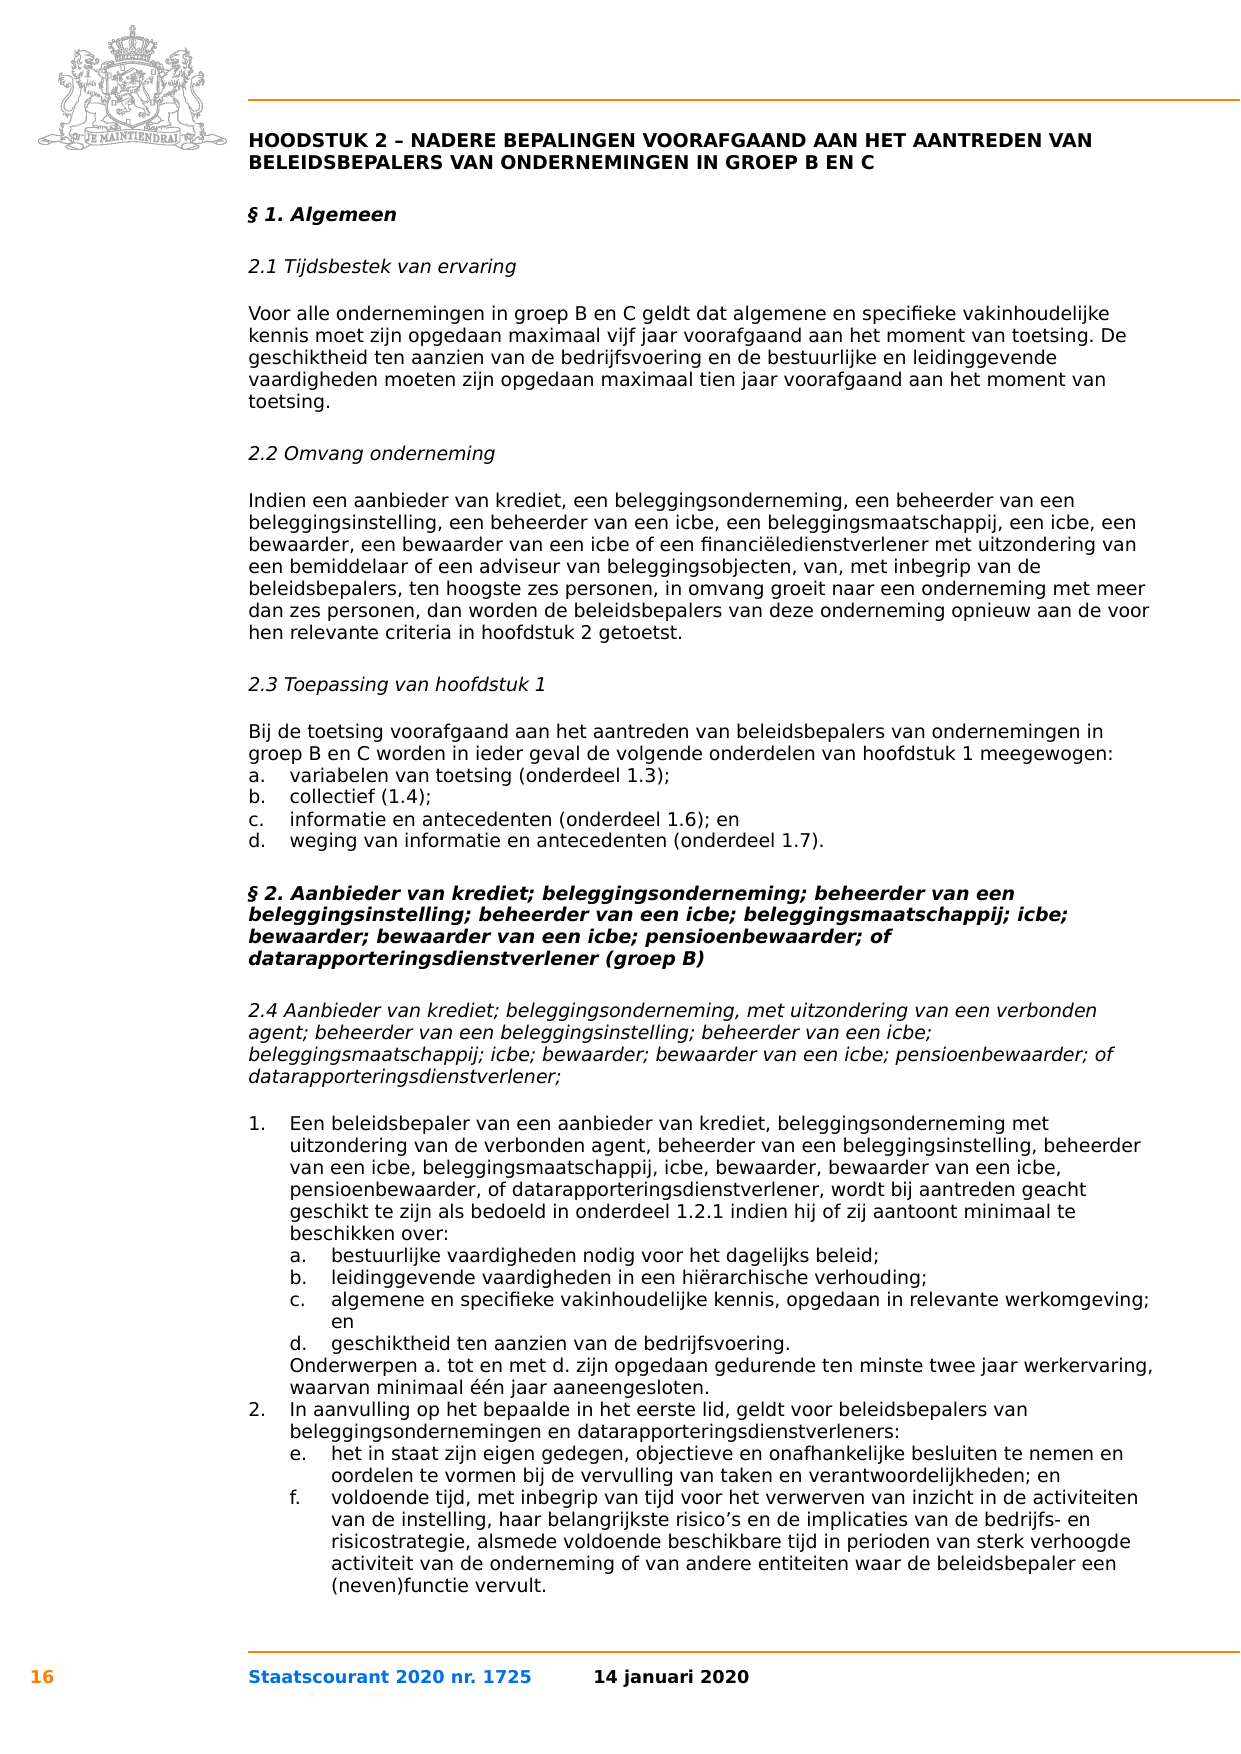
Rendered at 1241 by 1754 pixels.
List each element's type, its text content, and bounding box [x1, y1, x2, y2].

subtitle § 2. Aanbieder van krediet; beleggingsonderneming; beheerder van een beleggingsinstelling; beheerder van een icbe; beleggingsmaatschappij; icbe; bewaarder; bewaarder van een icbe; pensioenbewaarder; of datarapporteringsdienstverlener (groep B) [248, 882, 1163, 970]
text Voor alle ondernemingen in groep B en C geldt dat algemene en specifieke vakinhoudelijke kennis moet zijn opgedaan maximaal vijf jaar voorafgaand aan het moment van toetsing. De geschiktheid ten aanzien van de bedrijfsvoering en de bestuurlijke en leidinggevende vaardigheden moeten zijn opgedaan maximaal tien jaar voorafgaand aan het moment van toetsing. [248, 303, 1163, 413]
text c. informatie en antecedenten (onderdeel 1.6); en [248, 808, 1163, 830]
subtitle § 1. Algemeen [248, 204, 1163, 226]
text b. leidinggevende vaardigheden in een hiërarchische verhouding; [289, 1267, 1163, 1289]
text 2. In aanvulling op het bepaalde in het eerste lid, geldt voor beleidsbepalers van beleggingsondernemingen en datarapporteringsdienstverleners: [248, 1399, 1163, 1443]
text f. voldoende tijd, met inbegrip van tijd voor het verwerven van inzicht in de activiteiten van de instelling, haar belangrijkste risico’s en de implicaties van de bedrijfs- en risicostrategie, alsmede voldoende beschikbare tijd in perioden van sterk verhoogde activiteit van de onderneming of van andere entiteiten waar de beleidsbepaler een (neven)functie vervult. [289, 1487, 1163, 1597]
picture [38, 25, 227, 150]
subtitle 2.2 Omvang onderneming [248, 443, 1163, 465]
text Indien een aanbieder van krediet, een beleggingsonderneming, een beheerder van een beleggingsinstelling, een beheerder van een icbe, een beleggingsmaatschappij, een icbe, een bewaarder, een bewaarder van een icbe of een financiëledienstverlener met uitzondering van een bemiddelaar of een adviseur van beleggingsobjecten, van, met inbegrip van de beleidsbepalers, ten hoogste zes personen, in omvang groeit naar een onderneming met meer dan zes personen, dan worden de beleidsbepalers van deze onderneming opnieuw aan de voor hen relevante criteria in hoofdstuk 2 getoetst. [248, 490, 1163, 643]
text Bij de toetsing voorafgaand aan het aantreden van beleidsbepalers van ondernemingen in groep B en C worden in ieder geval de volgende onderdelen van hoofdstuk 1 meegewogen: [248, 721, 1163, 764]
text d. weging van informatie en antecedenten (onderdeel 1.7). [248, 830, 1163, 852]
subtitle 2.4 Aanbieder van krediet; beleggingsonderneming, met uitzondering van een verbonden agent; beheerder van een beleggingsinstelling; beheerder van een icbe; beleggingsmaatschappij; icbe; bewaarder; bewaarder van een icbe; pensioenbewaarder; of datarapporteringsdienstverlener; [248, 1000, 1163, 1088]
text d. geschiktheid ten aanzien van de bedrijfsvoering. [289, 1333, 1163, 1355]
text Onderwerpen a. tot en met d. zijn opgedaan gedurende ten minste twee jaar werkervaring, waarvan minimaal één jaar aaneengesloten. [289, 1355, 1163, 1399]
subtitle HOODSTUK 2 – NADERE BEPALINGEN VOORAFGAAND AAN HET AANTREDEN VAN BELEIDSBEPALERS VAN ONDERNEMINGEN IN GROEP B EN C [248, 130, 1163, 174]
text c. algemene en specifieke vakinhoudelijke kennis, opgedaan in relevante werkomgeving; en [289, 1289, 1163, 1333]
text b. collectief (1.4); [248, 786, 1163, 808]
text 1. Een beleidsbepaler van een aanbieder van krediet, beleggingsonderneming met uitzondering van de verbonden agent, beheerder van een beleggingsinstelling, beheerder van een icbe, beleggingsmaatschappij, icbe, bewaarder, bewaarder van een icbe, pensioenbewaarder, of datarapporteringsdienstverlener, wordt bij aantreden geacht geschikt te zijn als bedoeld in onderdeel 1.2.1 indien hij of zij aantoont minimaal te beschikken over: [248, 1113, 1163, 1245]
text a. bestuurlijke vaardigheden nodig voor het dagelijks beleid; [289, 1245, 1163, 1267]
text e. het in staat zijn eigen gedegen, objectieve en onafhankelijke besluiten te nemen en oordelen te vormen bij de vervulling van taken en verantwoordelijkheden; en [289, 1443, 1163, 1487]
subtitle 2.1 Tijdsbestek van ervaring [248, 256, 1163, 278]
text a. variabelen van toetsing (onderdeel 1.3); [248, 764, 1163, 786]
subtitle 2.3 Toepassing van hoofdstuk 1 [248, 673, 1163, 696]
